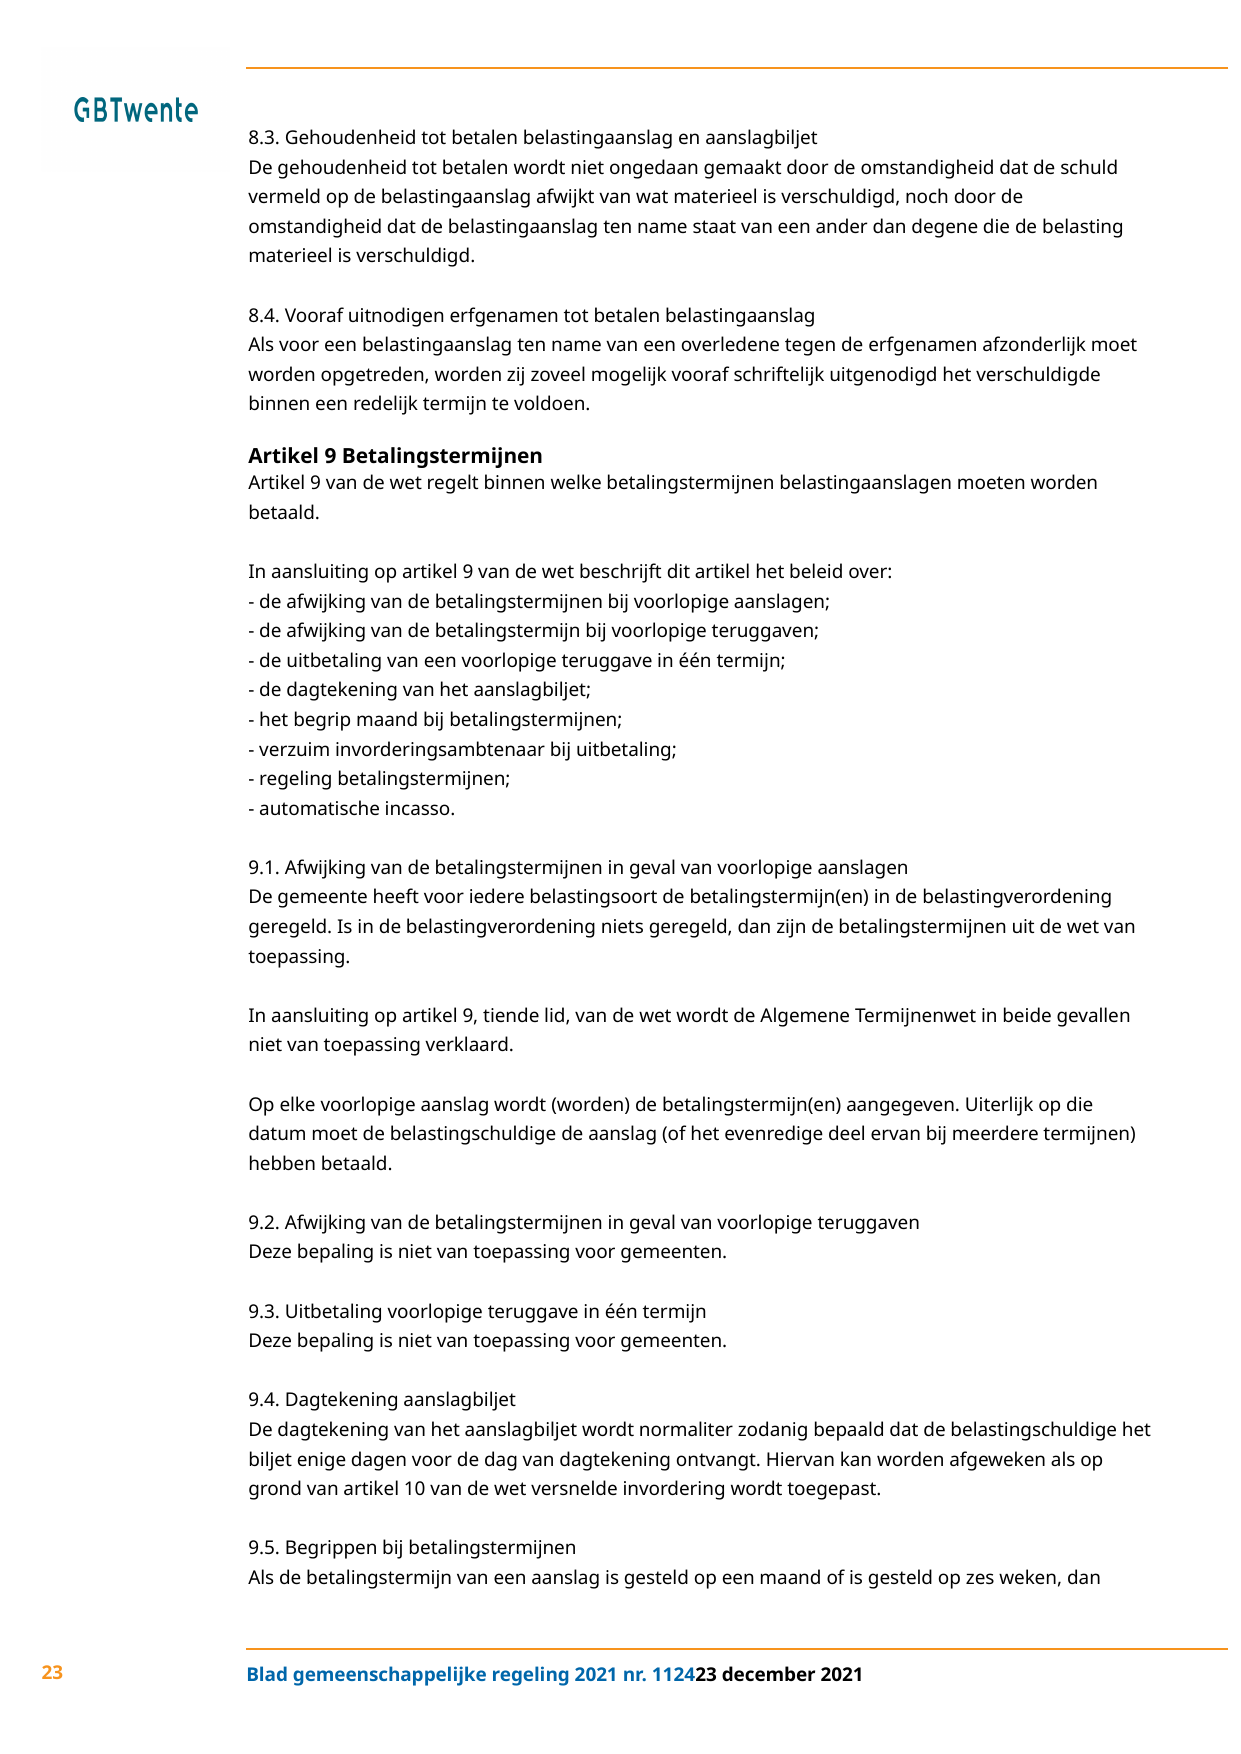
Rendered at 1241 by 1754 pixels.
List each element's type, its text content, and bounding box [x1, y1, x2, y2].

text Deze bepaling is niet van toepassing voor gemeenten. [248, 1239, 1152, 1264]
text 9.1. Afwijking van de betalingstermijnen in geval van voorlopige aanslagen [248, 854, 1152, 880]
text Artikel 9 van de wet regelt binnen welke betalingstermijnen belastingaanslagen moeten worden betaald. [248, 469, 1152, 525]
text Artikel 9 Betalingstermijnen [248, 441, 1152, 469]
text - het begrip maand bij betalingstermijnen; [248, 706, 1152, 732]
text - de uitbetaling van een voorlopige teruggave in één termijn; [248, 647, 1152, 673]
text De dagtekening van het aanslagbiljet wordt normaliter zodanig bepaald dat de belastingschuldige het biljet enige dagen voor de dag van dagtekening ontvangt. Hiervan kan worden afgeweken als op grond van artikel 10 van de wet versnelde invordering wordt toegepast. [248, 1416, 1152, 1501]
text 8.4. Vooraf uitnodigen erfgenamen tot betalen belastingaanslag [248, 302, 1152, 328]
text - verzuim invorderingsambtenaar bij uitbetaling; [248, 736, 1152, 761]
text 8.3. Gehoudenheid tot betalen belastingaanslag en aanslagbiljet [248, 124, 1152, 150]
text - de afwijking van de betalingstermijnen bij voorlopige aanslagen; [248, 588, 1152, 613]
text Op elke voorlopige aanslag wordt (worden) de betalingstermijn(en) aangegeven. Uiterlijk op die datum moet de belastingschuldige de aanslag (of het evenredige deel ervan bij meerdere termijnen) hebben betaald. [248, 1091, 1152, 1176]
text De gemeente heeft voor iedere belastingsoort de betalingstermijn(en) in de belastingverordening geregeld. Is in de belastingverordening niets geregeld, dan zijn de betalingstermijnen uit de wet van toepassing. [248, 884, 1152, 968]
text 9.3. Uitbetaling voorlopige teruggave in één termijn [248, 1298, 1152, 1323]
text 9.2. Afwijking van de betalingstermijnen in geval van voorlopige teruggaven [248, 1209, 1152, 1235]
text - de afwijking van de betalingstermijn bij voorlopige teruggaven; [248, 617, 1152, 643]
text In aansluiting op artikel 9 van de wet beschrijft dit artikel het beleid over: [248, 558, 1152, 584]
text Als voor een belastingaanslag ten name van een overledene tegen de erfgenamen afzonderlijk moet worden opgetreden, worden zij zoveel mogelijk vooraf schriftelijk uitgenodigd het verschuldigde binnen een redelijk termijn te voldoen. [248, 331, 1152, 416]
text In aansluiting op artikel 9, tiende lid, van de wet wordt de Algemene Termijnenwet in beide gevallen niet van toepassing verklaard. [248, 1002, 1152, 1057]
text Als de betalingstermijn van een aanslag is gesteld op een maand of is gesteld op zes weken, dan [248, 1564, 1152, 1590]
text 9.4. Dagtekening aanslagbiljet [248, 1387, 1152, 1412]
text - de dagtekening van het aanslagbiljet; [248, 677, 1152, 702]
text - automatische incasso. [248, 795, 1152, 821]
text De gehoudenheid tot betalen wordt niet ongedaan gemaakt door de omstandigheid dat de schuld vermeld op de belastingaanslag afwijkt van wat materieel is verschuldigd, noch door de omstandigheid dat de belastingaanslag ten name staat van een ander dan degene die de belasting materieel is verschuldigd. [248, 154, 1152, 268]
text - regeling betalingstermijnen; [248, 765, 1152, 791]
picture [41, 47, 231, 172]
text Deze bepaling is niet van toepassing voor gemeenten. [248, 1327, 1152, 1353]
text 9.5. Begrippen bij betalingstermijnen [248, 1534, 1152, 1560]
